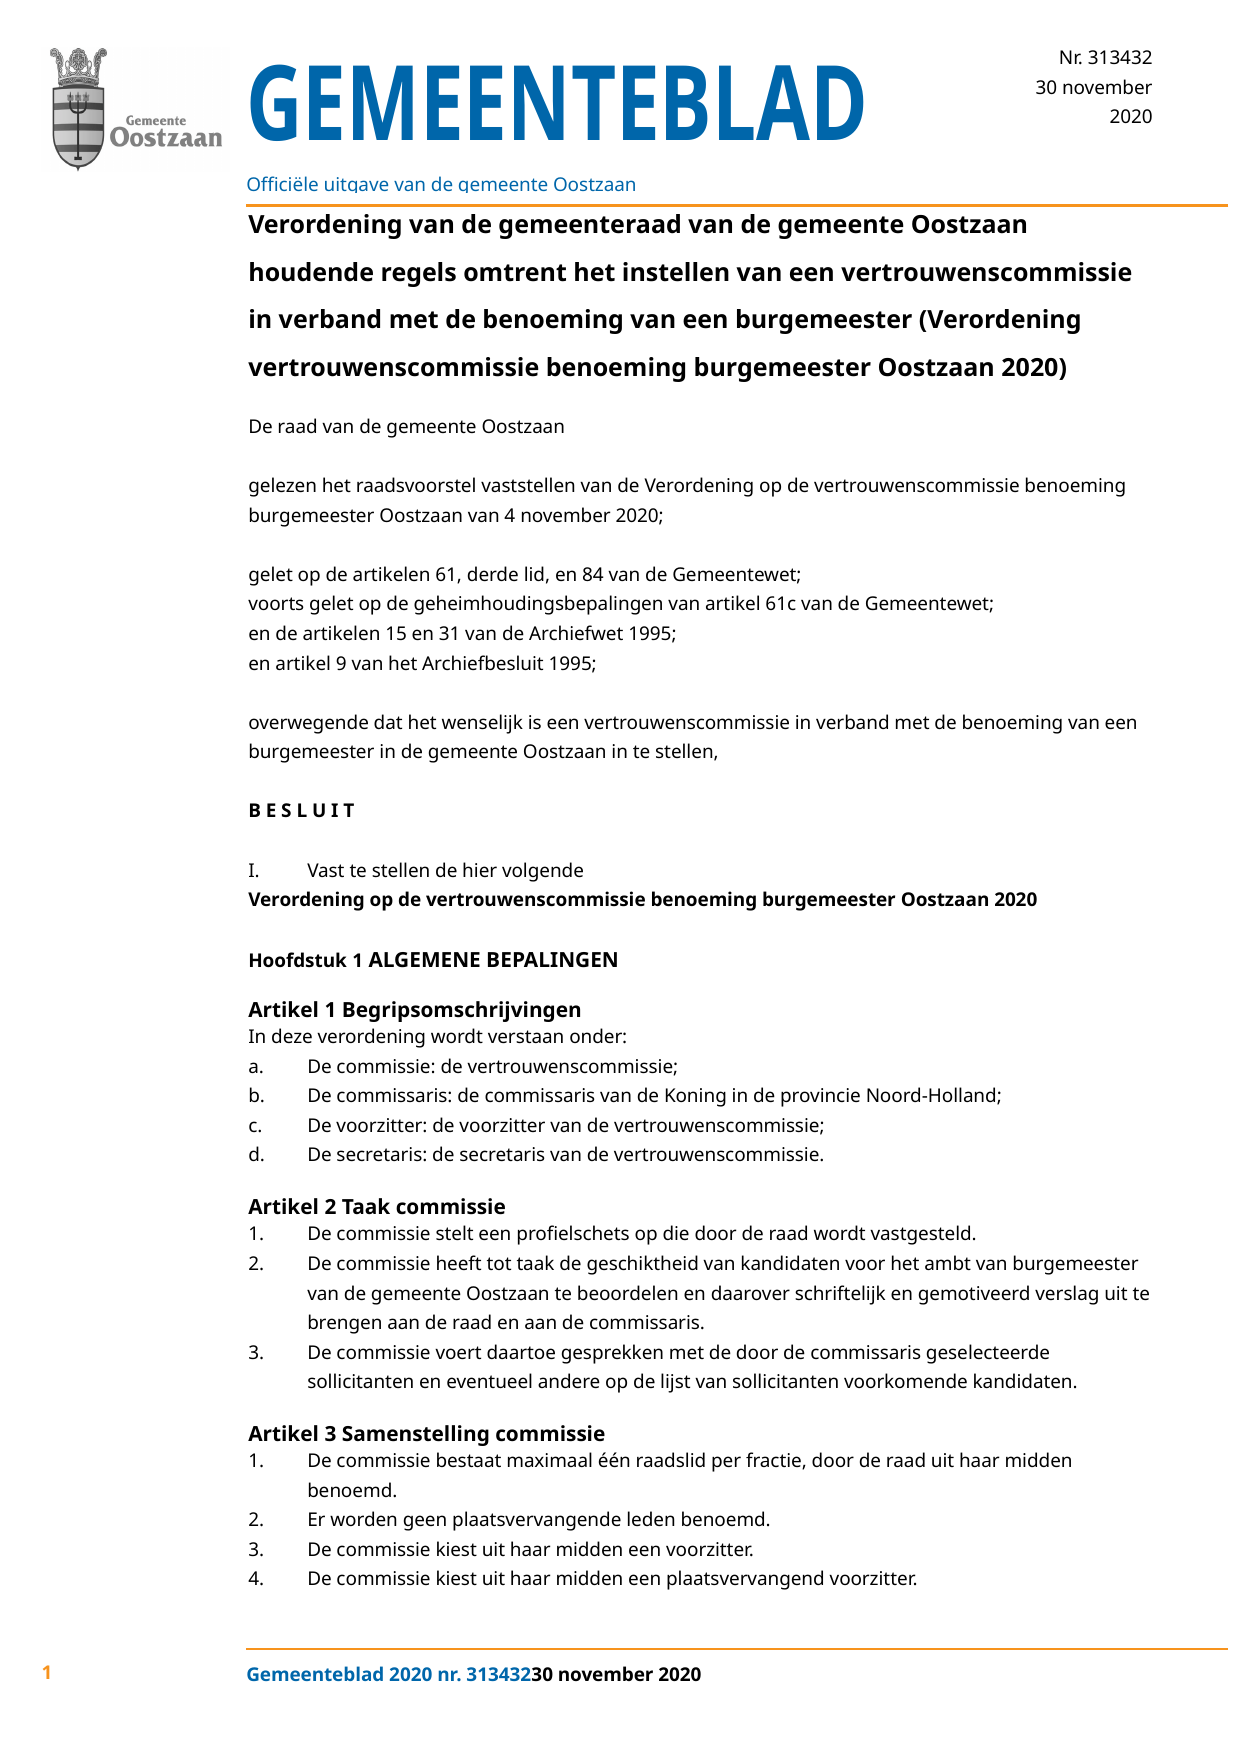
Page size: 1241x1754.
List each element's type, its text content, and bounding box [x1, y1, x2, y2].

text In deze verordening wordt verstaan onder: [248, 1023, 1152, 1049]
text De raad van de gemeente Oostzaan [248, 413, 1152, 439]
list De commissie kiest uit haar midden een plaatsvervangend voorzitter. [248, 1566, 1152, 1591]
text Artikel 2 Taak commissie [248, 1192, 1152, 1221]
text en de artikelen 15 en 31 van de Archiefwet 1995; [248, 620, 1152, 646]
text overwegende dat het wenselijk is een vertrouwenscommissie in verband met de benoeming van een burgemeester in de gemeente Oostzaan in te stellen, [248, 709, 1152, 764]
list De commissie voert daartoe gesprekken met de door de commissaris geselecteerde sollicitanten en eventueel andere op de lijst van sollicitanten voorkomende kandidaten. [248, 1339, 1152, 1394]
list De commissie: de vertrouwenscommissie; [248, 1053, 1152, 1079]
text Artikel 1 Begripsomschrijvingen [248, 995, 1152, 1023]
text Hoofdstuk 1 ALGEMENE BEPALINGEN [248, 946, 1152, 974]
text gelet op de artikelen 61, derde lid, en 84 van de Gemeentewet; [248, 561, 1152, 587]
picture [41, 47, 231, 172]
list De secretaris: de secretaris van de vertrouwenscommissie. [248, 1142, 1152, 1167]
text B E S L U I T [248, 798, 1152, 823]
text voorts gelet op de geheimhoudingsbepalingen van artikel 61c van de Gemeentewet; [248, 591, 1152, 616]
list Vast te stellen de hier volgende [248, 857, 1152, 883]
text Verordening van de gemeenteraad van de gemeente Oostzaan houdende regels omtrent het instellen van een vertrouwenscommissie in verband met de benoeming van een burgemeester (Verordening vertrouwenscommissie benoeming burgemeester Oostzaan 2020) [248, 207, 1152, 384]
text en artikel 9 van het Archiefbesluit 1995; [248, 650, 1152, 676]
list De commissie bestaat maximaal één raadslid per fractie, door de raad uit haar midden benoemd. [248, 1447, 1152, 1503]
text gelezen het raadsvoorstel vaststellen van de Verordening op de vertrouwenscommissie benoeming burgemeester Oostzaan van 4 november 2020; [248, 472, 1152, 528]
list De voorzitter: de voorzitter van de vertrouwenscommissie; [248, 1112, 1152, 1138]
text Verordening op de vertrouwenscommissie benoeming burgemeester Oostzaan 2020 [248, 886, 1152, 912]
list De commissie stelt een profielschets op die door de raad wordt vastgesteld. [248, 1221, 1152, 1246]
text Artikel 3 Samenstelling commissie [248, 1419, 1152, 1447]
list De commissie heeft tot taak de geschiktheid van kandidaten voor het ambt van burgemeester van de gemeente Oostzaan te beoordelen en daarover schriftelijk en gemotiveerd verslag uit te brengen aan de raad en aan de commissaris. [248, 1250, 1152, 1335]
list De commissaris: de commissaris van de Koning in de provincie Noord-Holland; [248, 1082, 1152, 1108]
list De commissie kiest uit haar midden een voorzitter. [248, 1536, 1152, 1562]
list Er worden geen plaatsvervangende leden benoemd. [248, 1506, 1152, 1532]
